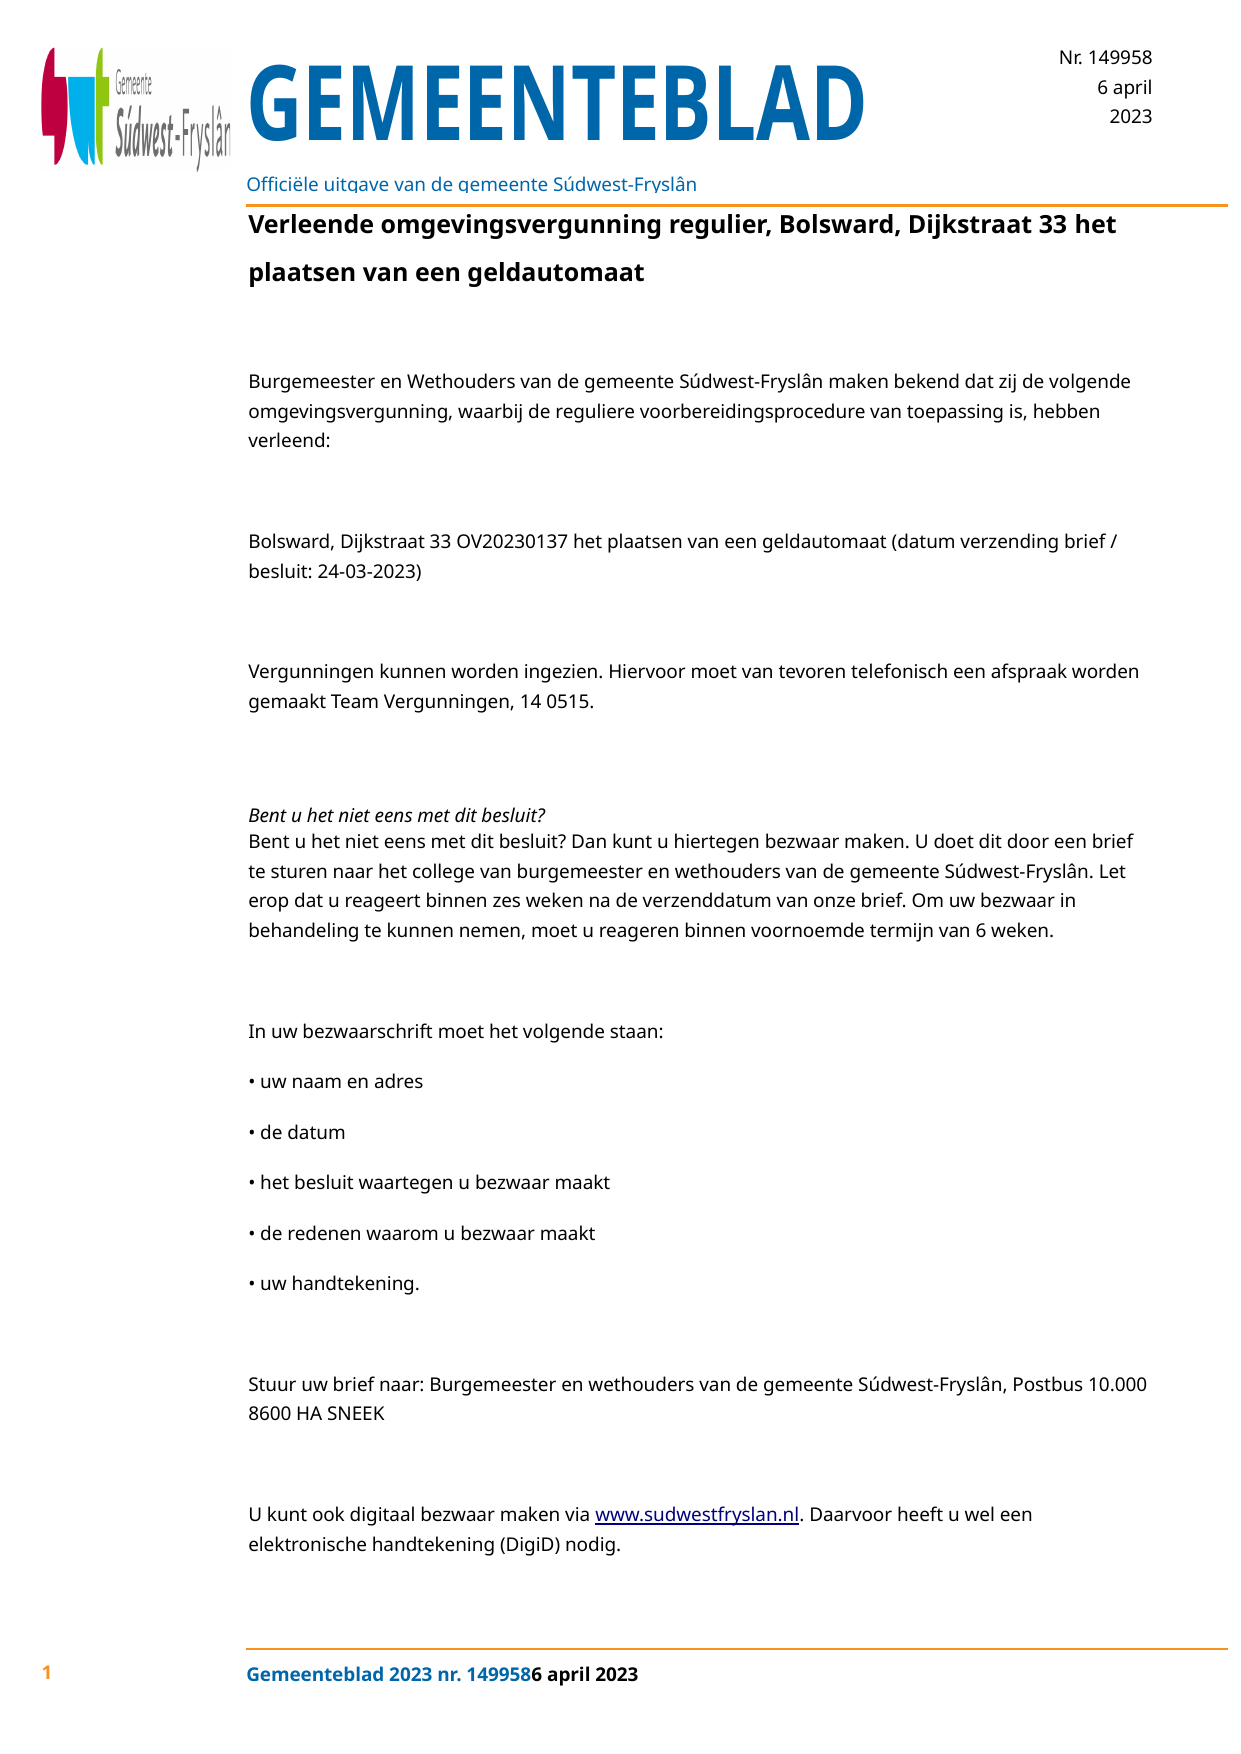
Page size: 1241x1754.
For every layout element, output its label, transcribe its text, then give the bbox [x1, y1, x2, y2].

text • uw handtekening. [248, 1270, 1152, 1296]
text • uw naam en adres [248, 1068, 1152, 1094]
text • de datum [248, 1119, 1152, 1144]
text U kunt ook digitaal bezwaar maken via www.sudwestfryslan.nl. Daarvoor heeft u wel een elektronische handtekening (DigiD) nodig. [248, 1501, 1152, 1557]
text Burgemeester en Wethouders van de gemeente Súdwest-Fryslân maken bekend dat zij de volgende omgevingsvergunning, waarbij de reguliere voorbereidingsprocedure van toepassing is, hebben verleend: [248, 368, 1152, 453]
text Bent u het niet eens met dit besluit? [248, 803, 1152, 828]
text • het besluit waartegen u bezwaar maakt [248, 1169, 1152, 1195]
text Verleende omgevingsvergunning regulier, Bolsward, Dijkstraat 33 het plaatsen van een geldautomaat [248, 207, 1152, 288]
text Bent u het niet eens met dit besluit? Dan kunt u hiertegen bezwaar maken. U doet dit door een brief te sturen naar het college van burgemeester en wethouders van de gemeente Súdwest-Fryslân. Let erop dat u reageert binnen zes weken na de verzenddatum van onze brief. Om uw bezwaar in behandeling te kunnen nemen, moet u reageren binnen voornoemde termijn van 6 weken. [248, 828, 1152, 943]
picture [41, 47, 231, 172]
text • de redenen waarom u bezwaar maakt [248, 1220, 1152, 1245]
text In uw bezwaarschrift moet het volgende staan: [248, 1018, 1152, 1044]
text Bolsward, Dijkstraat 33 OV20230137 het plaatsen van een geldautomaat (datum verzending brief / besluit: 24-03-2023) [248, 528, 1152, 584]
text Stuur uw brief naar: Burgemeester en wethouders van de gemeente Súdwest-Fryslân, Postbus 10.000 8600 HA SNEEK [248, 1371, 1152, 1426]
text Vergunningen kunnen worden ingezien. Hiervoor moet van tevoren telefonisch een afspraak worden gemaakt Team Vergunningen, 14 0515. [248, 659, 1152, 714]
